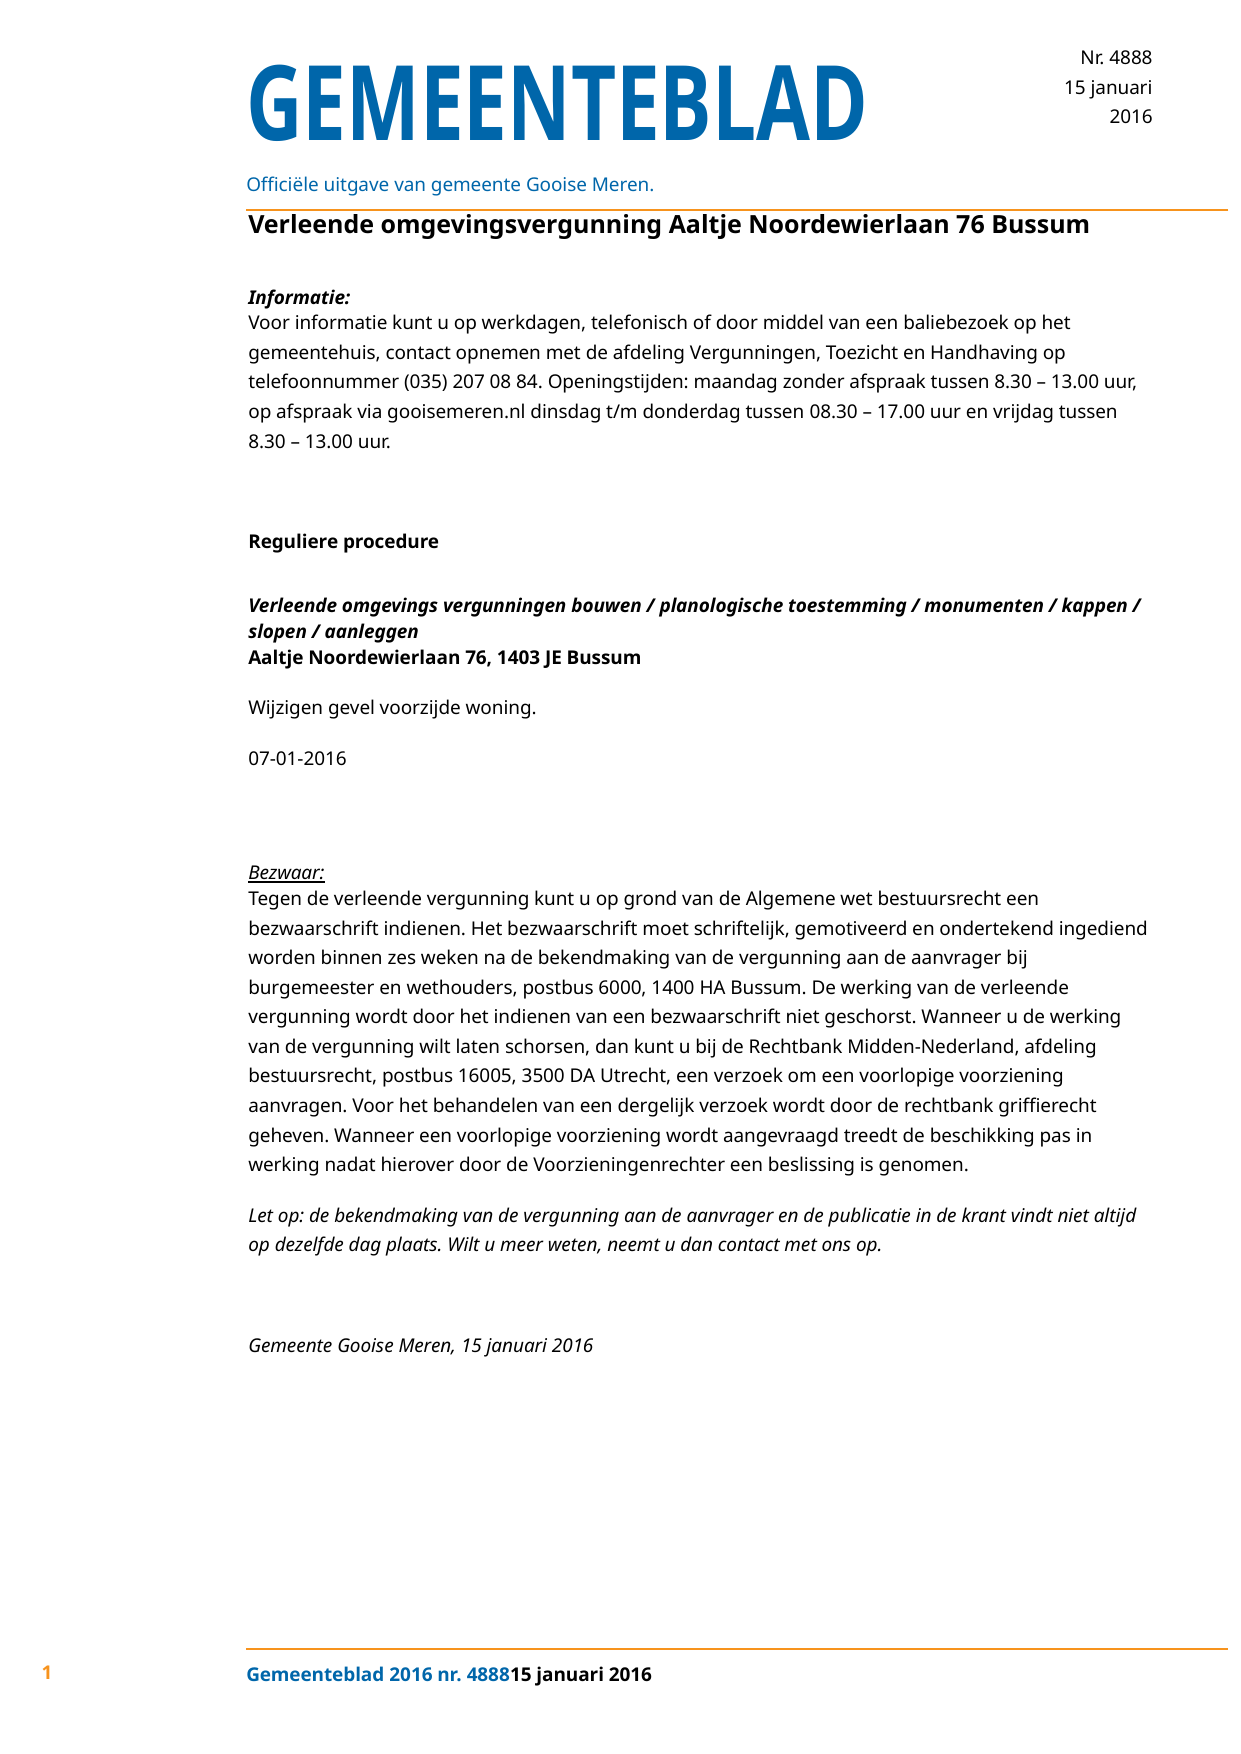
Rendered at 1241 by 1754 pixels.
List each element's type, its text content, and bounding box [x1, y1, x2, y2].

text Voor informatie kunt u op werkdagen, telefonisch of door middel van een baliebezoek op het gemeentehuis, contact opnemen met de afdeling Vergunningen, Toezicht en Handhaving op telefoonnummer (035) 207 08 84. Openingstijden: maandag zonder afspraak tussen 8.30 – 13.00 uur, op afspraak via gooisemeren.nl dinsdag t/m donderdag tussen 08.30 – 17.00 uur en vrijdag tussen 8.30 – 13.00 uur. [248, 309, 1152, 454]
text 07-01-2016 [248, 745, 1152, 771]
text Informatie: [248, 284, 1152, 309]
text Aaltje Noordewierlaan 76, 1403 JE Bussum [248, 644, 1152, 670]
text Gemeente Gooise Meren, 15 januari 2016 [248, 1332, 1152, 1358]
text Wijzigen gevel voorzijde woning. [248, 694, 1152, 720]
text Reguliere procedure [248, 529, 1152, 554]
text Verleende omgevingsvergunning Aaltje Noordewierlaan 76 Bussum [248, 211, 1152, 241]
text Tegen de verleende vergunning kunt u op grond van de Algemene wet bestuursrecht een bezwaarschrift indienen. Het bezwaarschrift moet schriftelijk, gemotiveerd en ondertekend ingediend worden binnen zes weken na de bekendmaking van de vergunning aan de aanvrager bij burgemeester en wethouders, postbus 6000, 1400 HA Bussum. De werking van de verleende vergunning wordt door het indienen van een bezwaarschrift niet geschorst. Wanneer u de werking van de vergunning wilt laten schorsen, dan kunt u bij de Rechtbank Midden-Nederland, afdeling bestuursrecht, postbus 16005, 3500 DA Utrecht, een verzoek om een voorlopige voorziening aanvragen. Voor het behandelen van een dergelijk verzoek wordt door de rechtbank griffierecht geheven. Wanneer een voorlopige voorziening wordt aangevraagd treedt de beschikking pas in werking nadat hierover door de Voorzieningenrechter een beslissing is genomen. [248, 885, 1152, 1177]
text Bezwaar: [248, 859, 1152, 885]
text Let op: de bekendmaking van de vergunning aan de aanvrager en de publicatie in de krant vindt niet altijd op dezelfde dag plaats. Wilt u meer weten, neemt u dan contact met ons op. [248, 1202, 1152, 1257]
text Verleende omgevings vergunningen bouwen / planologische toestemming / monumenten / kappen / slopen / aanleggen [248, 593, 1152, 644]
picture [41, 47, 231, 172]
